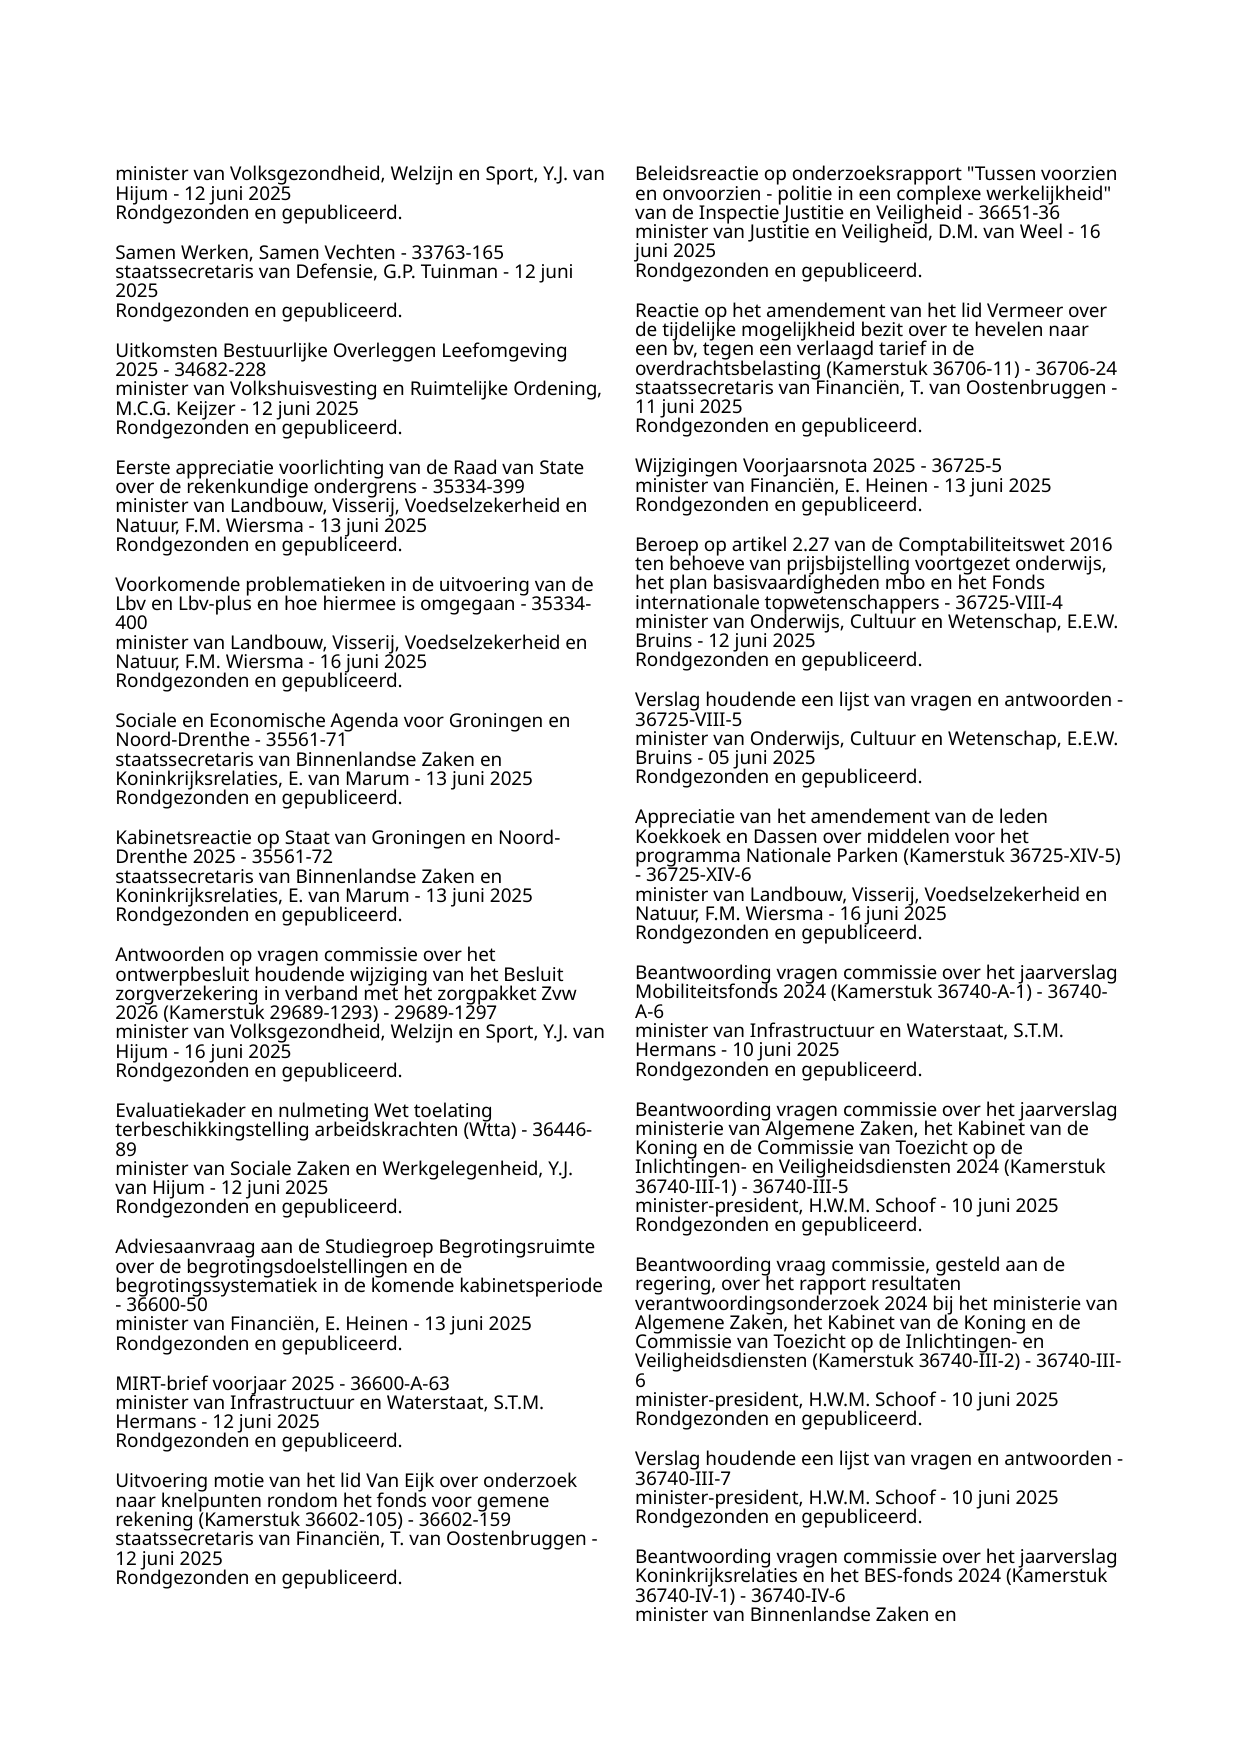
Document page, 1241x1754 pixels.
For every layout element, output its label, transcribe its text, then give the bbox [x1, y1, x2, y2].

text minister van Binnenlandse Zaken en [635, 1606, 1125, 1625]
text Uitvoering motie van het lid Van Eijk over onderzoek naar knelpunten rondom het fonds voor gemene rekening (Kamerstuk 36602-105) - 36602-159 [115, 1472, 605, 1530]
text minister van Onderwijs, Cultuur en Wetenschap, E.E.W. Bruins - 05 juni 2025 [635, 730, 1125, 768]
text Rondgezonden en gepubliceerd. [635, 417, 1125, 437]
text Rondgezonden en gepubliceerd. [635, 924, 1125, 943]
text Wijzigingen Voorjaarsnota 2025 - 36725-5 [635, 457, 1125, 477]
text minister van Financiën, E. Heinen - 13 juni 2025 [115, 1315, 605, 1335]
text minister van Justitie en Veiligheid, D.M. van Weel - 16 juni 2025 [635, 223, 1125, 262]
text Verslag houdende een lijst van vragen en antwoorden - 36740-III-7 [635, 1450, 1125, 1489]
text Rondgezonden en gepubliceerd. [115, 672, 605, 691]
text staatssecretaris van Binnenlandse Zaken en Koninkrijksrelaties, E. van Marum - 13 juni 2025 [115, 868, 605, 906]
text Rondgezonden en gepubliceerd. [115, 1062, 605, 1081]
text Rondgezonden en gepubliceerd. [115, 1335, 605, 1354]
text Rondgezonden en gepubliceerd. [115, 1198, 605, 1218]
text Rondgezonden en gepubliceerd. [115, 302, 605, 321]
text staatssecretaris van Defensie, G.P. Tuinman - 12 juni 2025 [115, 263, 605, 302]
text staatssecretaris van Financiën, T. van Oostenbruggen - 11 juni 2025 [635, 379, 1125, 417]
text MIRT-brief voorjaar 2025 - 36600-A-63 [115, 1375, 605, 1394]
text Rondgezonden en gepubliceerd. [635, 1410, 1125, 1429]
text minister van Financiën, E. Heinen - 13 juni 2025 [635, 477, 1125, 496]
text Rondgezonden en gepubliceerd. [115, 536, 605, 555]
text minister van Volksgezondheid, Welzijn en Sport, Y.J. van Hijum - 12 juni 2025 [115, 165, 605, 204]
text Rondgezonden en gepubliceerd. [115, 1432, 605, 1452]
text Antwoorden op vragen commissie over het ontwerpbesluit houdende wijziging van het Besluit zorgverzekering in verband met het zorgpakket Zvw 2026 (Kamerstuk 29689-1293) - 29689-1297 [115, 946, 605, 1023]
text minister van Infrastructuur en Waterstaat, S.T.M. Hermans - 12 juni 2025 [115, 1394, 605, 1432]
text minister van Sociale Zaken en Werkgelegenheid, Y.J. van Hijum - 12 juni 2025 [115, 1160, 605, 1198]
text Rondgezonden en gepubliceerd. [115, 204, 605, 223]
text minister van Onderwijs, Cultuur en Wetenschap, E.E.W. Bruins - 12 juni 2025 [635, 613, 1125, 651]
text minister-president, H.W.M. Schoof - 10 juni 2025 [635, 1391, 1125, 1410]
text Samen Werken, Samen Vechten - 33763-165 [115, 244, 605, 263]
text Kabinetsreactie op Staat van Groningen en Noord-Drenthe 2025 - 35561-72 [115, 829, 605, 868]
text Adviesaanvraag aan de Studiegroep Begrotingsruimte over de begrotingsdoelstellingen en de begrotingssystematiek in de komende kabinetsperiode - 36600-50 [115, 1238, 605, 1315]
text Beantwoording vragen commissie over het jaarverslag Koninkrijksrelaties en het BES-fonds 2024 (Kamerstuk 36740-IV-1) - 36740-IV-6 [635, 1548, 1125, 1606]
text Appreciatie van het amendement van de leden Koekkoek en Dassen over middelen voor het programma Nationale Parken (Kamerstuk 36725-XIV-5) - 36725-XIV-6 [635, 808, 1125, 886]
text minister van Volkshuisvesting en Ruimtelijke Ordening, M.C.G. Keijzer - 12 juni 2025 [115, 380, 605, 419]
text Evaluatiekader en nulmeting Wet toelating terbeschikkingstelling arbeidskrachten (Wtta) - 36446-89 [115, 1102, 605, 1160]
text minister van Infrastructuur en Waterstaat, S.T.M. Hermans - 10 juni 2025 [635, 1022, 1125, 1061]
text Beantwoording vragen commissie over het jaarverslag ministerie van Algemene Zaken, het Kabinet van de Koning en de Commissie van Toezicht op de Inlichtingen- en Veiligheidsdiensten 2024 (Kamerstuk 36740-III-1) - 36740-III-5 [635, 1101, 1125, 1197]
text Rondgezonden en gepubliceerd. [115, 789, 605, 808]
text Rondgezonden en gepubliceerd. [115, 419, 605, 438]
text Rondgezonden en gepubliceerd. [635, 1508, 1125, 1527]
text staatssecretaris van Binnenlandse Zaken en Koninkrijksrelaties, E. van Marum - 13 juni 2025 [115, 751, 605, 789]
text minister-president, H.W.M. Schoof - 10 juni 2025 [635, 1489, 1125, 1508]
text Beantwoording vragen commissie over het jaarverslag Mobiliteitsfonds 2024 (Kamerstuk 36740-A-1) - 36740-A-6 [635, 964, 1125, 1022]
text Beroep op artikel 2.27 van de Comptabiliteitswet 2016 ten behoeve van prijsbijstelling voortgezet onderwijs, het plan basisvaardigheden mbo en het Fonds internationale topwetenschappers - 36725-VIII-4 [635, 536, 1125, 613]
text Rondgezonden en gepubliceerd. [635, 496, 1125, 515]
text minister van Landbouw, Visserij, Voedselzekerheid en Natuur, F.M. Wiersma - 16 juni 2025 [635, 886, 1125, 924]
text minister van Landbouw, Visserij, Voedselzekerheid en Natuur, F.M. Wiersma - 16 juni 2025 [115, 634, 605, 672]
text Rondgezonden en gepubliceerd. [115, 1569, 605, 1588]
text Voorkomende problematieken in de uitvoering van de Lbv en Lbv-plus en hoe hiermee is omgegaan - 35334-400 [115, 576, 605, 634]
text Eerste appreciatie voorlichting van de Raad van State over de rekenkundige ondergrens - 35334-399 [115, 459, 605, 497]
text Rondgezonden en gepubliceerd. [115, 906, 605, 926]
text Rondgezonden en gepubliceerd. [635, 1216, 1125, 1235]
text staatssecretaris van Financiën, T. van Oostenbruggen - 12 juni 2025 [115, 1530, 605, 1569]
text Rondgezonden en gepubliceerd. [635, 651, 1125, 671]
text minister-president, H.W.M. Schoof - 10 juni 2025 [635, 1197, 1125, 1216]
text Sociale en Economische Agenda voor Groningen en Noord-Drenthe - 35561-71 [115, 712, 605, 751]
text Verslag houdende een lijst van vragen en antwoorden - 36725-VIII-5 [635, 691, 1125, 730]
text minister van Volksgezondheid, Welzijn en Sport, Y.J. van Hijum - 16 juni 2025 [115, 1023, 605, 1062]
text Beleidsreactie op onderzoeksrapport "Tussen voorzien en onvoorzien - politie in een complexe werkelijkheid" van de Inspectie Justitie en Veiligheid - 36651-36 [635, 165, 1125, 223]
text Rondgezonden en gepubliceerd. [635, 1061, 1125, 1080]
text Reactie op het amendement van het lid Vermeer over de tijdelijke mogelijkheid bezit over te hevelen naar een bv, tegen een verlaagd tarief in de overdrachtsbelasting (Kamerstuk 36706-11) - 36706-24 [635, 302, 1125, 379]
text minister van Landbouw, Visserij, Voedselzekerheid en Natuur, F.M. Wiersma - 13 juni 2025 [115, 497, 605, 536]
text Uitkomsten Bestuurlijke Overleggen Leefomgeving 2025 - 34682-228 [115, 342, 605, 380]
text Beantwoording vraag commissie, gesteld aan de regering, over het rapport resultaten verantwoordingsonderzoek 2024 bij het ministerie van Algemene Zaken, het Kabinet van de Koning en de Commissie van Toezicht op de Inlichtingen- en Veiligheidsdiensten (Kamerstuk 36740-III-2) - 36740-III-6 [635, 1256, 1125, 1391]
text Rondgezonden en gepubliceerd. [635, 262, 1125, 281]
text Rondgezonden en gepubliceerd. [635, 768, 1125, 788]
